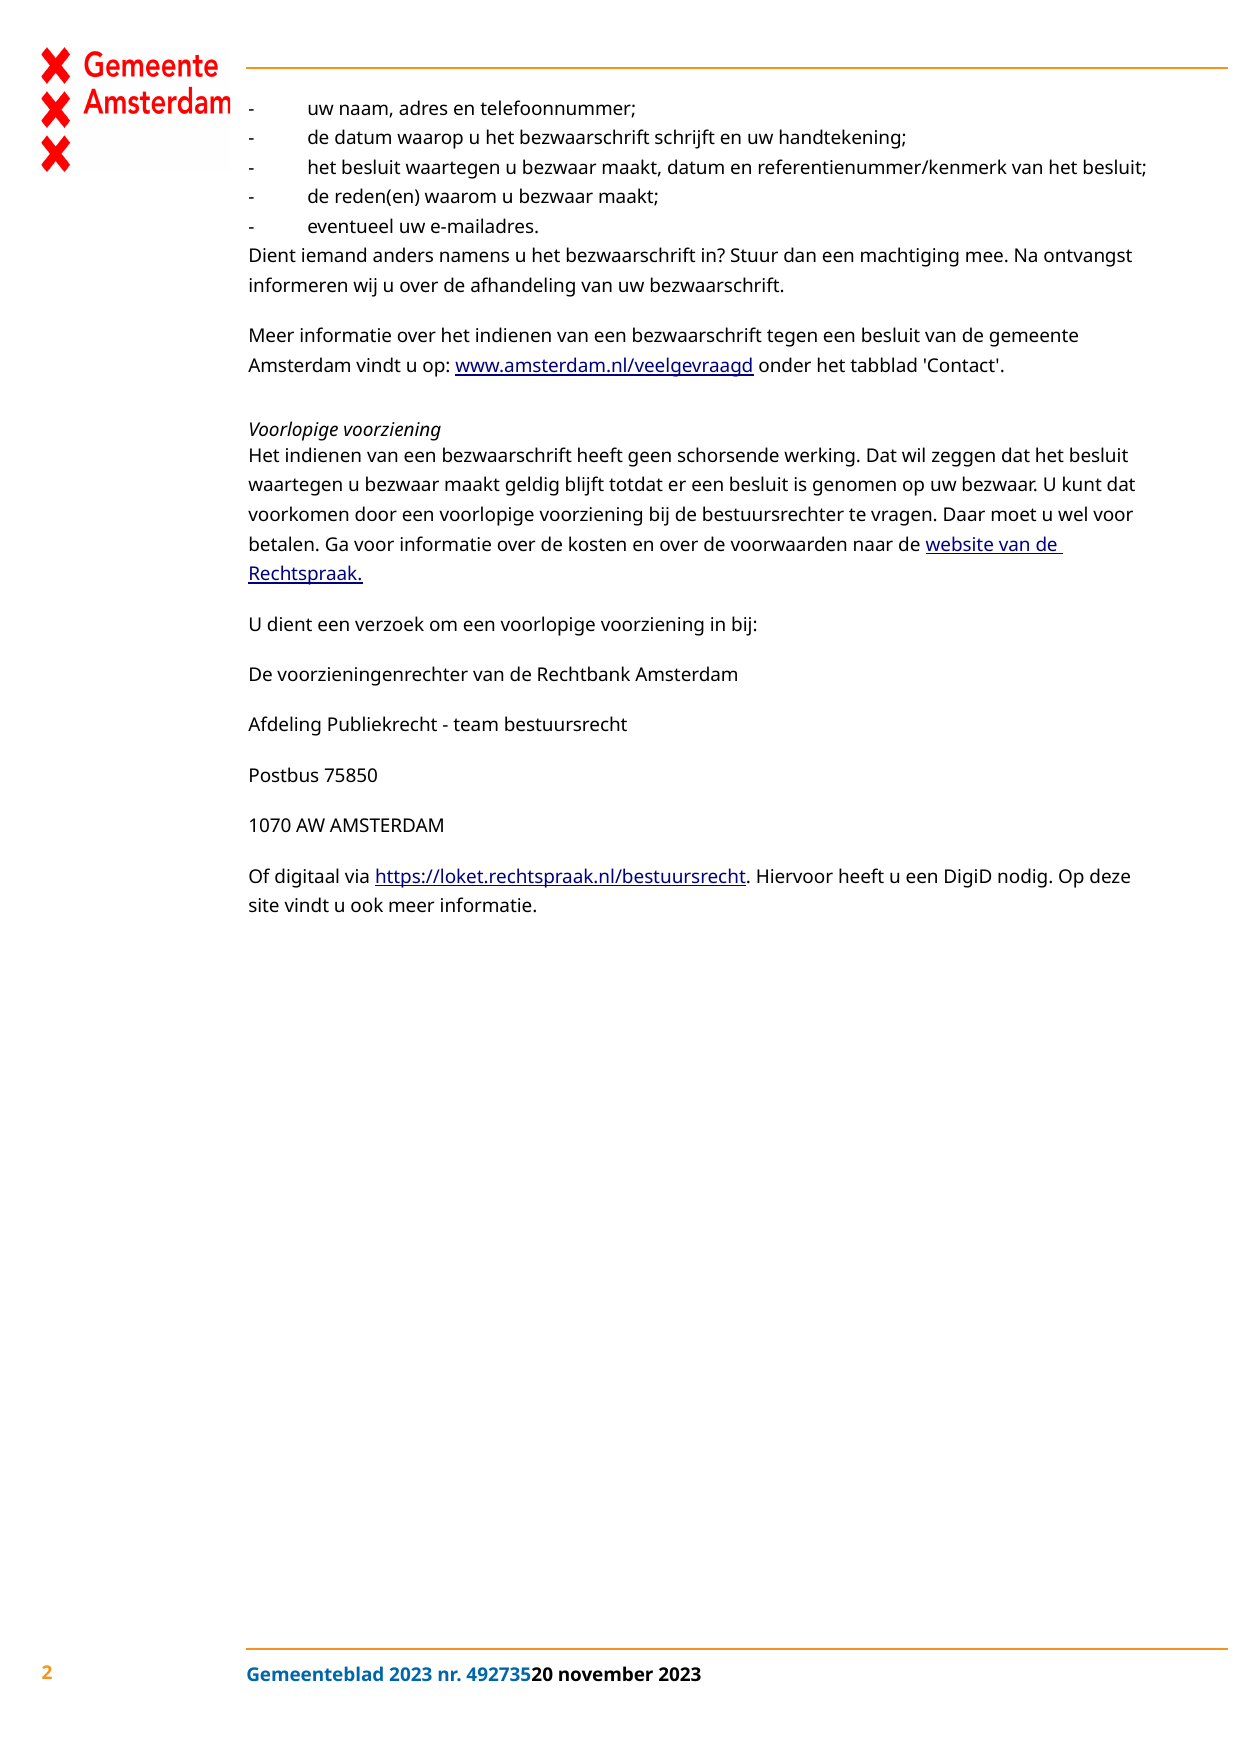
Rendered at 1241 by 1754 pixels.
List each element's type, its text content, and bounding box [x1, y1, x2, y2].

text Dient iemand anders namens u het bezwaarschrift in? Stuur dan een machtiging mee. Na ontvangst informeren wij u over de afhandeling van uw bezwaarschrift. [248, 243, 1152, 298]
text Meer informatie over het indienen van een bezwaarschrift tegen een besluit van de gemeente Amsterdam vindt u op: www.amsterdam.nl/veelgevraagd onder het tabblad 'Contact'. [248, 323, 1152, 378]
list eventueel uw e-mailadres. [248, 213, 1152, 239]
text Postbus 75850 [248, 762, 1152, 788]
text Het indienen van een bezwaarschrift heeft geen schorsende werking. Dat wil zeggen dat het besluit waartegen u bezwaar maakt geldig blijft totdat er een besluit is genomen op uw bezwaar. U kunt dat voorkomen door een voorlopige voorziening bij de bestuursrechter te vragen. Daar moet u wel voor betalen. Ga voor informatie over de kosten en over de voorwaarden naar de website van de Rechtspraak. [248, 442, 1152, 586]
text 1070 AW AMSTERDAM [248, 812, 1152, 838]
text Voorlopige voorziening [248, 416, 1152, 442]
list uw naam, adres en telefoonnummer; [248, 95, 1152, 121]
picture [41, 47, 231, 172]
list het besluit waartegen u bezwaar maakt, datum en referentienummer/kenmerk van het besluit; [248, 154, 1152, 180]
text De voorzieningenrechter van de Rechtbank Amsterdam [248, 661, 1152, 687]
text Afdeling Publiekrecht - team bestuursrecht [248, 712, 1152, 737]
text Of digitaal via https://loket.rechtspraak.nl/bestuursrecht. Hiervoor heeft u een DigiD nodig. Op deze site vindt u ook meer informatie. [248, 863, 1152, 918]
text U dient een verzoek om een voorlopige voorziening in bij: [248, 611, 1152, 636]
list de datum waarop u het bezwaarschrift schrijft en uw handtekening; [248, 124, 1152, 150]
list de reden(en) waarom u bezwaar maakt; [248, 183, 1152, 209]
